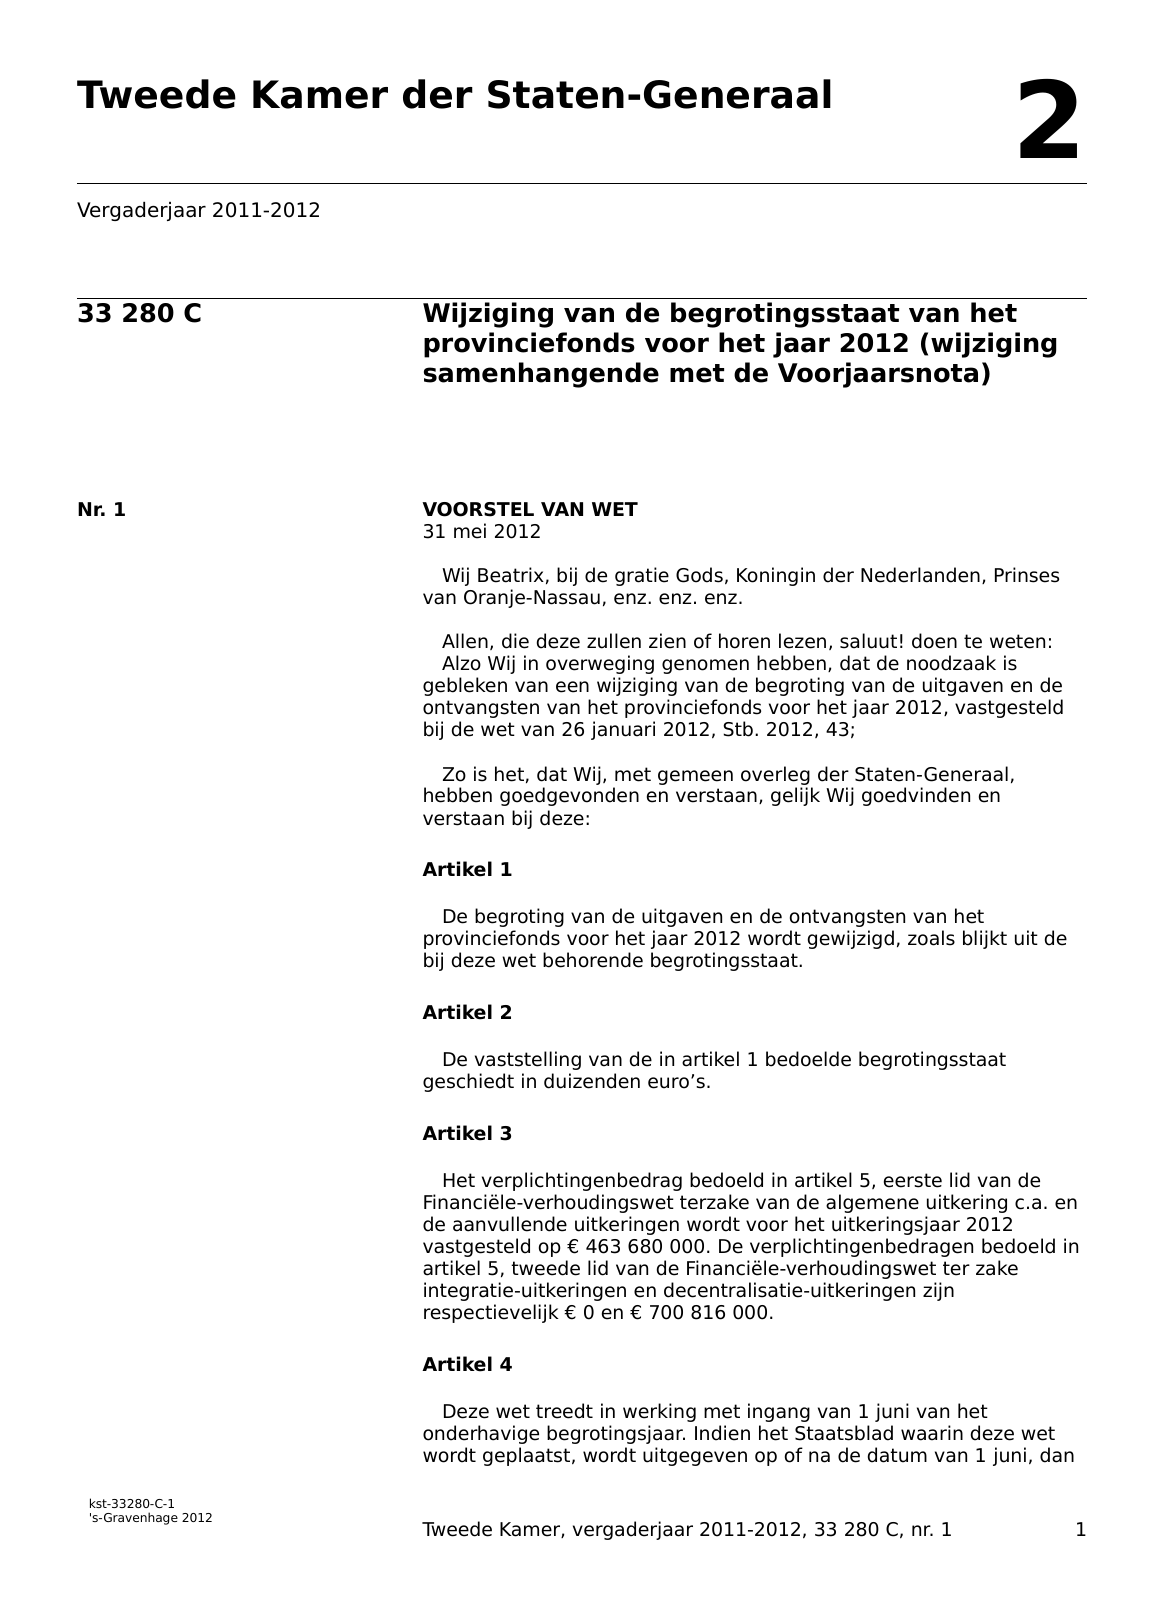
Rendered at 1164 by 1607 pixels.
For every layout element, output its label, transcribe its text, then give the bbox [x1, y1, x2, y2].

subtitle 33 280 C Wijziging van de begrotingsstaat van het provinciefonds voor het jaar 2012 (wijziging samenhangende met de Voorjaarsnota) [77, 299, 1087, 388]
text Zo is het, dat Wij, met gemeen overleg der Staten-Generaal, hebben goedgevonden en verstaan, gelijk Wij goedvinden en verstaan bij deze: [422, 763, 1087, 829]
table_header Tweede Kamer der Staten-Generaal [77, 59, 886, 183]
text Deze wet treedt in werking met ingang van 1 juni van het onderhavige begrotingsjaar. Indien het Staatsblad waarin deze wet wordt geplaatst, wordt uitgegeven op of na de datum van 1 juni, dan [422, 1401, 1087, 1467]
subtitle Nr. 1 VOORSTEL VAN WET [77, 499, 1087, 521]
text 31 mei 2012 [422, 521, 1087, 543]
text Allen, die deze zullen zien of horen lezen, saluut! doen te weten: [422, 631, 1087, 653]
subtitle Artikel 3 [422, 1123, 1087, 1145]
text De begroting van de uitgaven en de ontvangsten van het provinciefonds voor het jaar 2012 wordt gewijzigd, zoals blijkt uit de bij deze wet behorende begrotingsstaat. [422, 906, 1087, 972]
table_cell Vergaderjaar 2011-2012 [77, 184, 1087, 298]
subtitle Artikel 1 [422, 859, 1087, 881]
table_header 2 [886, 59, 1087, 183]
text Het verplichtingenbedrag bedoeld in artikel 5, eerste lid van de Financiële-verhoudingswet terzake van de algemene uitkering c.a. en de aanvullende uitkeringen wordt voor het uitkeringsjaar 2012 vastgesteld op € 463 680 000. De verplichtingenbedragen bedoeld in artikel 5, tweede lid van de Financiële-verhoudingswet ter zake integratie-uitkeringen en decentralisatie-uitkeringen zijn respectievelijk € 0 en € 700 816 000. [422, 1170, 1087, 1324]
subtitle Artikel 4 [422, 1354, 1087, 1376]
text Wij Beatrix, bij de gratie Gods, Koningin der Nederlanden, Prinses van Oranje-Nassau, enz. enz. enz. [422, 565, 1087, 609]
text Alzo Wij in overweging genomen hebben, dat de noodzaak is gebleken van een wijziging van de begroting van de uitgaven en de ontvangsten van het provinciefonds voor het jaar 2012, vastgesteld bij de wet van 26 januari 2012, Stb. 2012, 43; [422, 653, 1087, 741]
text 's-Gravenhage 2012 [88, 1511, 323, 1525]
text kst-33280-C-1 [88, 1497, 323, 1511]
subtitle Artikel 2 [422, 1002, 1087, 1024]
text De vaststelling van de in artikel 1 bedoelde begrotingsstaat geschiedt in duizenden euro’s. [422, 1049, 1087, 1093]
